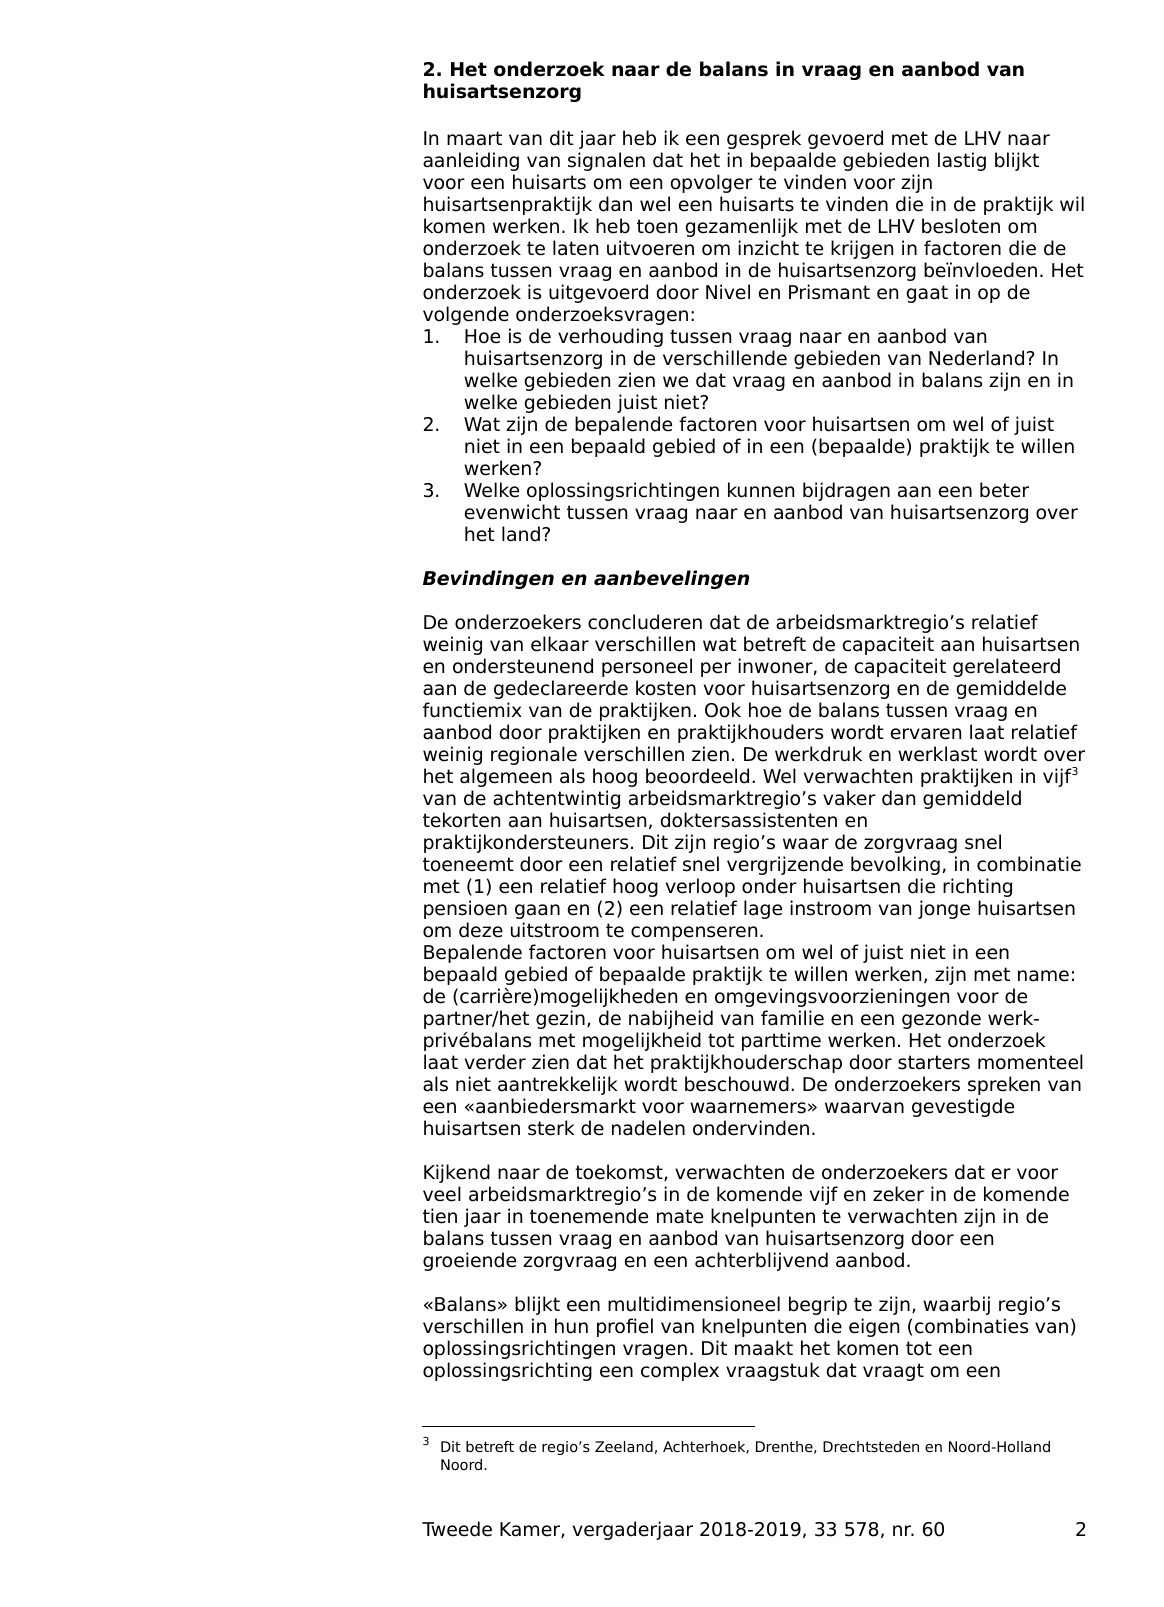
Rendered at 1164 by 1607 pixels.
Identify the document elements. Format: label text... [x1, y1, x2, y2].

text Bepalende factoren voor huisartsen om wel of juist niet in een bepaald gebied of bepaalde praktijk te willen werken, zijn met name: de (carrière)mogelijkheden en omgevingsvoorzieningen voor de partner/het gezin, de nabijheid van familie en een gezonde werk-privébalans met mogelijkheid tot parttime werken. Het onderzoek laat verder zien dat het praktijkhouderschap door starters momenteel als niet aantrekkelijk wordt beschouwd. De onderzoekers spreken van een «aanbiedersmarkt voor waarnemers» waarvan gevestigde huisartsen sterk de nadelen ondervinden. [422, 942, 1087, 1139]
text «Balans» blijkt een multidimensioneel begrip te zijn, waarbij regio’s verschillen in hun profiel van knelpunten die eigen (combinaties van) oplossingsrichtingen vragen. Dit maakt het komen tot een oplossingsrichting een complex vraagstuk dat vraagt om een [422, 1294, 1087, 1382]
subtitle 2. Het onderzoek naar de balans in vraag en aanbod van huisartsenzorg [422, 59, 1087, 103]
text 2. Wat zijn de bepalende factoren voor huisartsen om wel of juist niet in een bepaald gebied of in een (bepaalde) praktijk te willen werken? [422, 414, 1087, 480]
subtitle Bevindingen en aanbevelingen [422, 568, 1087, 590]
text Dit betreft de regio’s Zeeland, Achterhoek, Drenthe, Drechtsteden en Noord-Holland Noord. [422, 1435, 1087, 1474]
text In maart van dit jaar heb ik een gesprek gevoerd met de LHV naar aanleiding van signalen dat het in bepaalde gebieden lastig blijkt voor een huisarts om een opvolger te vinden voor zijn huisartsenpraktijk dan wel een huisarts te vinden die in de praktijk wil komen werken. Ik heb toen gezamenlijk met de LHV besloten om onderzoek te laten uitvoeren om inzicht te krijgen in factoren die de balans tussen vraag en aanbod in de huisartsenzorg beïnvloeden. Het onderzoek is uitgevoerd door Nivel en Prismant en gaat in op de volgende onderzoeksvragen: [422, 128, 1087, 326]
text Kijkend naar de toekomst, verwachten de onderzoekers dat er voor veel arbeidsmarktregio’s in de komende vijf en zeker in de komende tien jaar in toenemende mate knelpunten te verwachten zijn in de balans tussen vraag en aanbod van huisartsenzorg door een groeiende zorgvraag en een achterblijvend aanbod. [422, 1162, 1087, 1272]
text De onderzoekers concluderen dat de arbeidsmarktregio’s relatief weinig van elkaar verschillen wat betreft de capaciteit aan huisartsen en ondersteunend personeel per inwoner, de capaciteit gerelateerd aan de gedeclareerde kosten voor huisartsenzorg en de gemiddelde functiemix van de praktijken. Ook hoe de balans tussen vraag en aanbod door praktijken en praktijkhouders wordt ervaren laat relatief weinig regionale verschillen zien. De werkdruk en werklast wordt over het algemeen als hoog beoordeeld. Wel verwachten praktijken in vijf van de achtentwintig arbeidsmarktregio’s vaker dan gemiddeld tekorten aan huisartsen, doktersassistenten en praktijkondersteuners. Dit zijn regio’s waar de zorgvraag snel toeneemt door een relatief snel vergrijzende bevolking, in combinatie met (1) een relatief hoog verloop onder huisartsen die richting pensioen gaan en (2) een relatief lage instroom van jonge huisartsen om deze uitstroom te compenseren. [422, 612, 1087, 942]
text 3. Welke oplossingsrichtingen kunnen bijdragen aan een beter evenwicht tussen vraag naar en aanbod van huisartsenzorg over het land? [422, 480, 1087, 546]
text 1. Hoe is de verhouding tussen vraag naar en aanbod van huisartsenzorg in de verschillende gebieden van Nederland? In welke gebieden zien we dat vraag en aanbod in balans zijn en in welke gebieden juist niet? [422, 326, 1087, 414]
